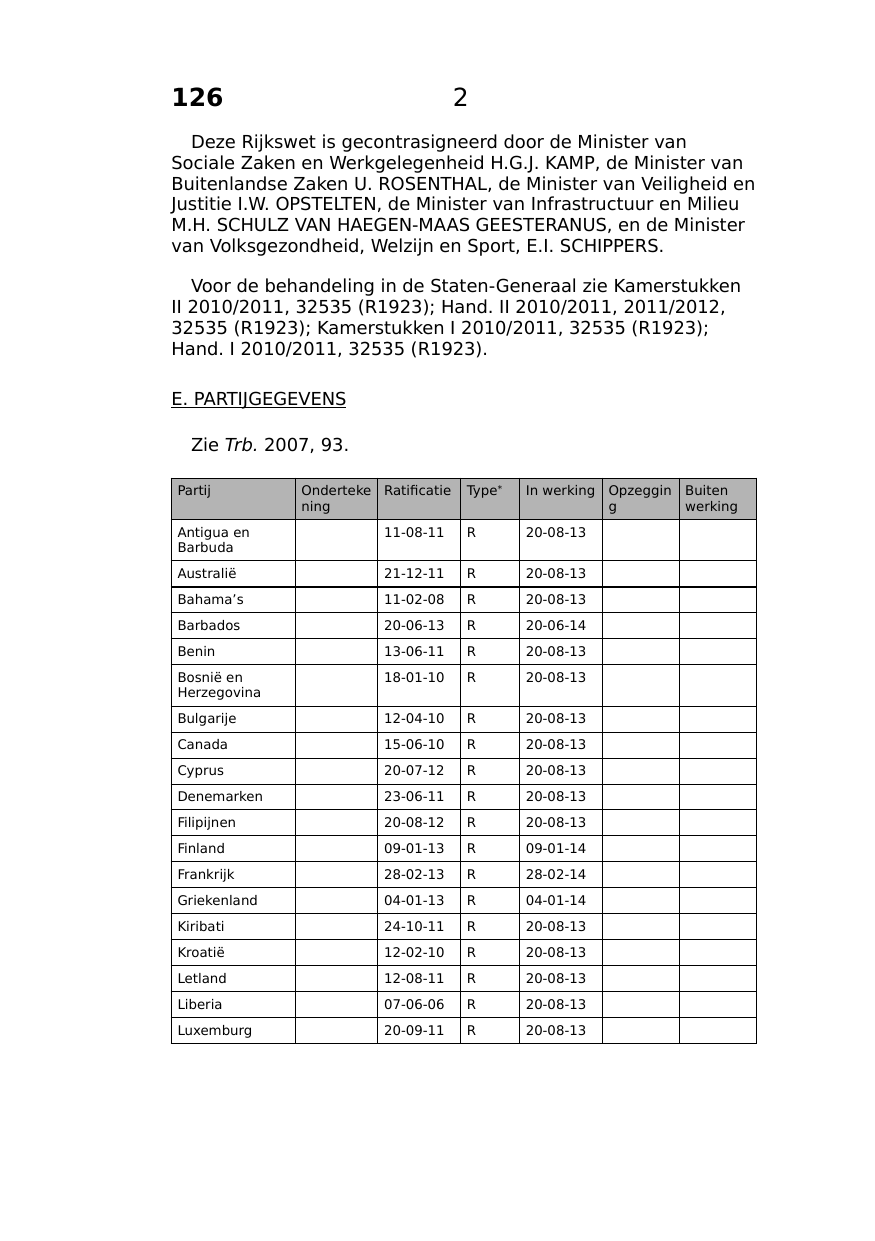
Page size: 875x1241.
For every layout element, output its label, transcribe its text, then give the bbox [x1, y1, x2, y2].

table_header Type* [461, 479, 519, 519]
table_cell 11-08-11 [378, 520, 460, 560]
table_cell [296, 520, 377, 560]
table_cell 15-06-10 [378, 733, 460, 757]
table_cell [603, 966, 679, 991]
table_cell [680, 613, 756, 638]
table_cell [680, 992, 756, 1017]
table_cell [603, 1018, 679, 1043]
table_cell [680, 733, 756, 757]
table_cell 28-02-13 [378, 862, 460, 887]
table_cell [296, 888, 377, 913]
table_cell [680, 665, 756, 706]
table_cell [603, 639, 679, 664]
table_header Opzegging [603, 479, 679, 519]
table_cell [296, 836, 377, 861]
table_cell 21-12-11 [378, 561, 460, 586]
table_cell R [461, 810, 519, 835]
table_cell 20-08-13 [520, 966, 602, 991]
table_cell Australië [172, 561, 295, 586]
table_cell 12-04-10 [378, 707, 460, 732]
table_cell Kiribati [172, 914, 295, 939]
table_cell 20-08-13 [520, 665, 602, 706]
table_cell R [461, 914, 519, 939]
table_cell R [461, 992, 519, 1017]
table_cell Cyprus [172, 759, 295, 783]
table_cell 24-10-11 [378, 914, 460, 939]
table_cell Liberia [172, 992, 295, 1017]
table_cell [296, 1018, 377, 1043]
text Zie Trb. 2007, 93. [171, 435, 756, 456]
table_cell R [461, 940, 519, 965]
table_cell 20-08-13 [520, 759, 602, 783]
table_cell [603, 588, 679, 612]
table_cell [603, 785, 679, 809]
table_cell 09-01-13 [378, 836, 460, 861]
table_cell [296, 561, 377, 586]
table_header Partij [172, 479, 295, 519]
table_cell 20-08-12 [378, 810, 460, 835]
table_cell [603, 940, 679, 965]
table_cell [296, 914, 377, 939]
table_cell 28-02-14 [520, 862, 602, 887]
table_cell 20-09-11 [378, 1018, 460, 1043]
table_cell [296, 733, 377, 757]
table_cell [296, 613, 377, 638]
table_cell [296, 707, 377, 732]
table_cell [680, 561, 756, 586]
table_cell Canada [172, 733, 295, 757]
table_cell R [461, 561, 519, 586]
table_cell Benin [172, 639, 295, 664]
table_cell 20-06-14 [520, 613, 602, 638]
table_cell [296, 862, 377, 887]
table_cell R [461, 520, 519, 560]
table_cell 20-06-13 [378, 613, 460, 638]
table_cell [680, 588, 756, 612]
table_cell 20-08-13 [520, 992, 602, 1017]
table_cell 20-08-13 [520, 707, 602, 732]
table_cell 20-07-12 [378, 759, 460, 783]
text Voor de behandeling in de Staten-Generaal zie Kamerstukken II 2010/2011, 32535 (R1923); Hand. II 2010/2011, 2011/2012, 32535 (R1923); Kamerstukken I 2010/2011, 32535 (R1923); Hand. I 2010/2011, 32535 (R1923). [171, 276, 756, 359]
table_cell R [461, 613, 519, 638]
table_cell [603, 862, 679, 887]
text Deze Rijkswet is gecontrasigneerd door de Minister van Sociale Zaken en Werkgelegenheid H.G.J. KAMP, de Minister van Buitenlandse Zaken U. ROSENTHAL, de Minister van Veiligheid en Justitie I.W. OPSTELTEN, de Minister van Infrastructuur en Milieu M.H. SCHULZ VAN HAEGEN-MAAS GEESTERANUS, en de Minister van Volksgezondheid, Welzijn en Sport, E.I. SCHIPPERS. [171, 132, 756, 256]
table_cell [296, 992, 377, 1017]
table_cell [680, 520, 756, 560]
table_cell [603, 520, 679, 560]
table_cell [603, 836, 679, 861]
table_cell [603, 914, 679, 939]
table_cell R [461, 759, 519, 783]
table_cell Kroatië [172, 940, 295, 965]
table_cell [603, 707, 679, 732]
table_cell [603, 613, 679, 638]
table_cell [680, 759, 756, 783]
table_cell [680, 785, 756, 809]
table_cell R [461, 639, 519, 664]
table_cell [296, 639, 377, 664]
table_cell Barbados [172, 613, 295, 638]
table_cell Finland [172, 836, 295, 861]
table_cell R [461, 665, 519, 706]
table_cell 09-01-14 [520, 836, 602, 861]
table_cell Filipijnen [172, 810, 295, 835]
table_cell [680, 862, 756, 887]
table_cell 20-08-13 [520, 914, 602, 939]
table_cell R [461, 733, 519, 757]
table_cell 04-01-14 [520, 888, 602, 913]
table_cell [296, 940, 377, 965]
table_header Ondertekening [296, 479, 377, 519]
table_cell R [461, 836, 519, 861]
table_cell R [461, 785, 519, 809]
table_cell 12-02-10 [378, 940, 460, 965]
table_cell [680, 888, 756, 913]
table_cell R [461, 862, 519, 887]
subtitle E. PARTIJGEGEVENS [171, 389, 756, 410]
table_cell [296, 665, 377, 706]
table_cell [680, 707, 756, 732]
table_cell Denemarken [172, 785, 295, 809]
table_cell [603, 733, 679, 757]
table_cell 20-08-13 [520, 588, 602, 612]
table_cell Antigua en Barbuda [172, 520, 295, 560]
table_cell R [461, 1018, 519, 1043]
table_cell 20-08-13 [520, 520, 602, 560]
table_cell [680, 836, 756, 861]
table_cell R [461, 888, 519, 913]
table_cell 13-06-11 [378, 639, 460, 664]
table_cell [680, 966, 756, 991]
table_cell [680, 810, 756, 835]
table_header Buiten werking [680, 479, 756, 519]
table_cell 07-06-06 [378, 992, 460, 1017]
table_cell [680, 1018, 756, 1043]
table_cell [296, 810, 377, 835]
table_cell [603, 561, 679, 586]
table_cell 20-08-13 [520, 561, 602, 586]
table_cell R [461, 588, 519, 612]
table_cell 12-08-11 [378, 966, 460, 991]
table_cell [296, 588, 377, 612]
table_cell Luxemburg [172, 1018, 295, 1043]
table_cell 20-08-13 [520, 639, 602, 664]
table_cell Frankrijk [172, 862, 295, 887]
table_cell [296, 759, 377, 783]
table_cell [603, 810, 679, 835]
table_cell 04-01-13 [378, 888, 460, 913]
table_cell Bahama’s [172, 588, 295, 612]
table_cell [296, 785, 377, 809]
table_cell [603, 759, 679, 783]
table_cell [603, 888, 679, 913]
table_cell [296, 966, 377, 991]
table_cell [680, 639, 756, 664]
table_cell 20-08-13 [520, 1018, 602, 1043]
table_cell 20-08-13 [520, 733, 602, 757]
table_cell [603, 665, 679, 706]
table_cell Bosnië en Herzegovina [172, 665, 295, 706]
table_cell R [461, 707, 519, 732]
table_cell 20-08-13 [520, 940, 602, 965]
table_header Ratificatie [378, 479, 460, 519]
table_cell 20-08-13 [520, 810, 602, 835]
table_cell [680, 914, 756, 939]
table_cell 20-08-13 [520, 785, 602, 809]
table_cell Griekenland [172, 888, 295, 913]
table_cell [680, 940, 756, 965]
table_cell 18-01-10 [378, 665, 460, 706]
table_cell Bulgarije [172, 707, 295, 732]
table_cell [603, 992, 679, 1017]
table_header In werking [520, 479, 602, 519]
table_cell R [461, 966, 519, 991]
table_cell 11-02-08 [378, 588, 460, 612]
table_cell 23-06-11 [378, 785, 460, 809]
table_cell Letland [172, 966, 295, 991]
